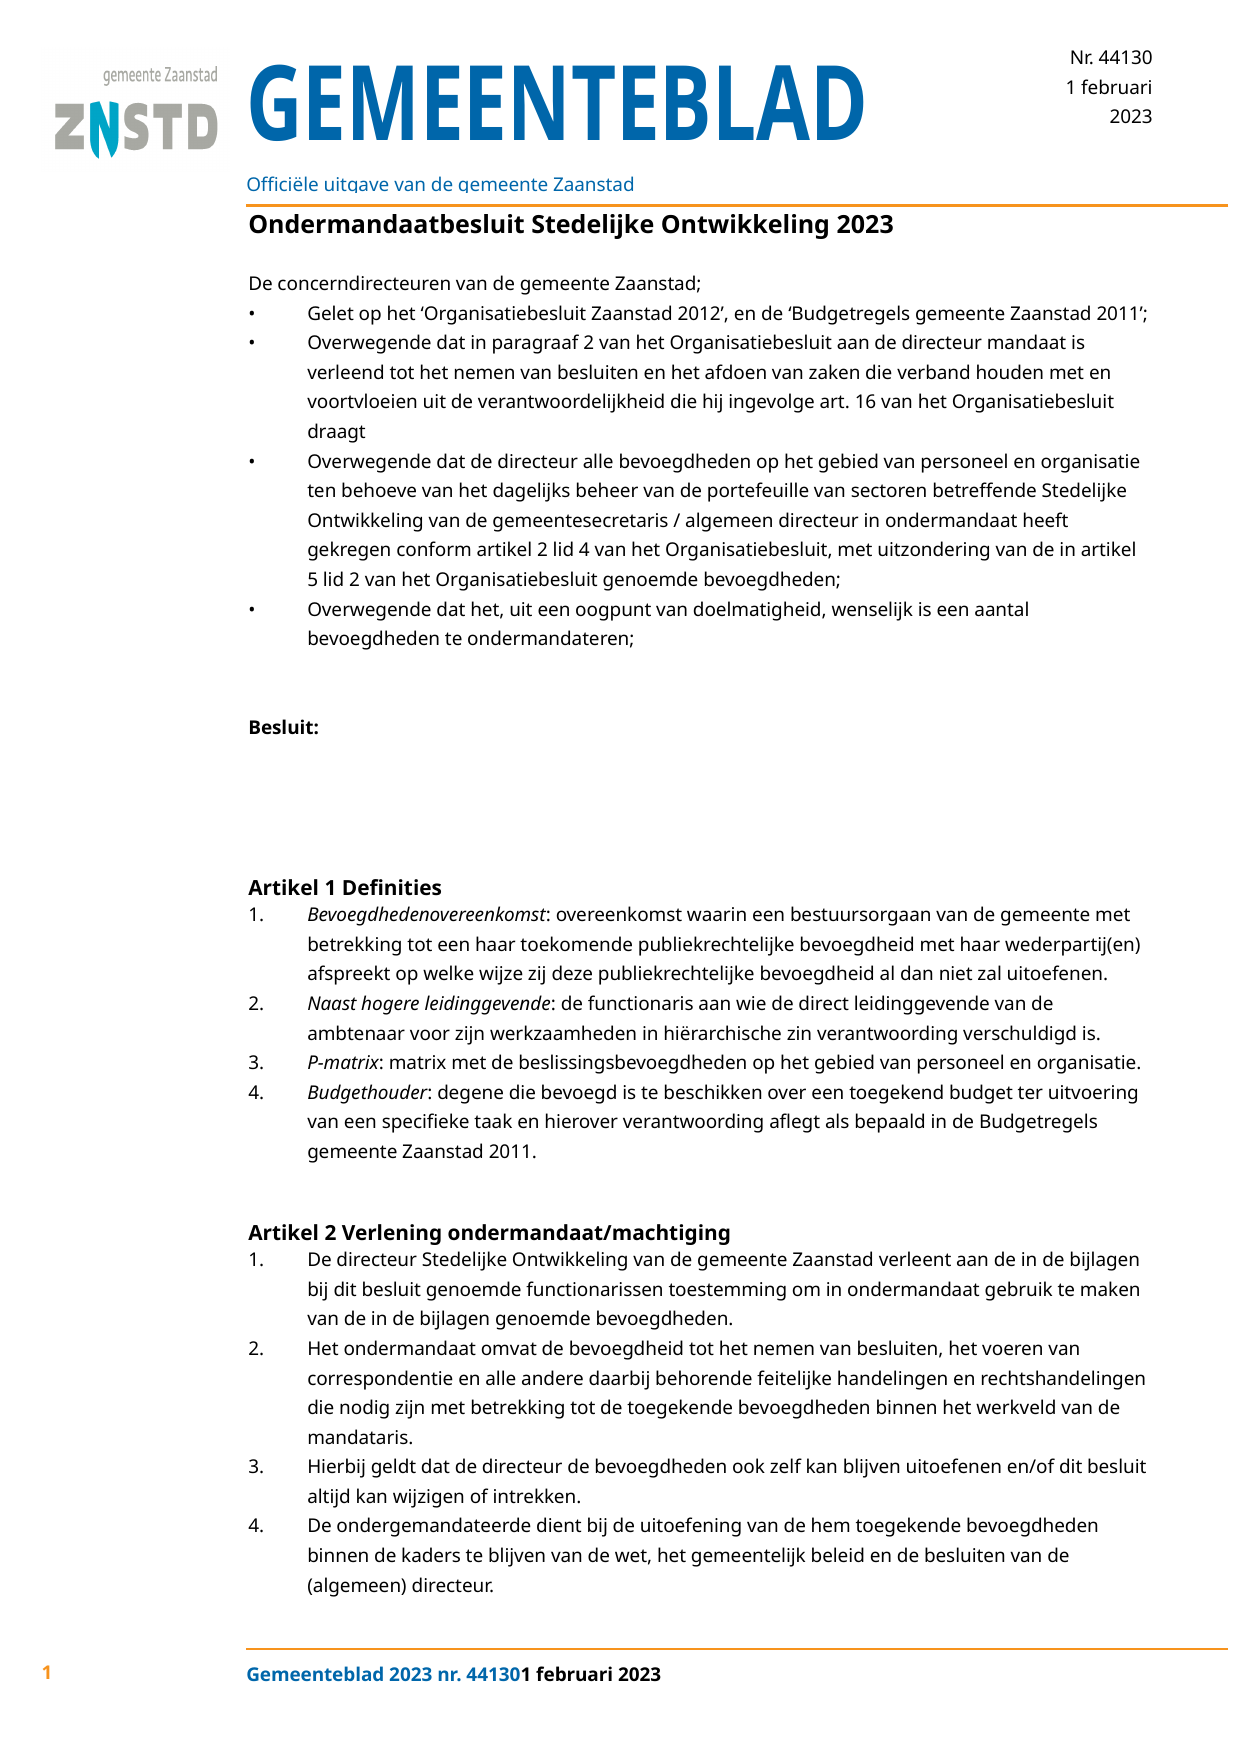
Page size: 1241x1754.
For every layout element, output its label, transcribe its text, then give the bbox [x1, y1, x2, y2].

list Overwegende dat het, uit een oogpunt van doelmatigheid, wenselijk is een aantal bevoegdheden te ondermandateren; [248, 596, 1152, 651]
text De concerndirecteuren van de gemeente Zaanstad; [248, 270, 1152, 296]
text Artikel 1 Definities [248, 873, 1152, 901]
list Overwegende dat de directeur alle bevoegdheden op het gebied van personeel en organisatie ten behoeve van het dagelijks beheer van de portefeuille van sectoren betreffende Stedelijke Ontwikkeling van de gemeentesecretaris / algemeen directeur in ondermandaat heeft gekregen conform artikel 2 lid 4 van het Organisatiebesluit, met uitzondering van de in artikel 5 lid 2 van het Organisatiebesluit genoemde bevoegdheden; [248, 448, 1152, 592]
text Artikel 2 Verlening ondermandaat/machtiging [248, 1218, 1152, 1246]
list De directeur Stedelijke Ontwikkeling van de gemeente Zaanstad verleent aan de in de bijlagen bij dit besluit genoemde functionarissen toestemming om in ondermandaat gebruik te maken van de in de bijlagen genoemde bevoegdheden. [248, 1246, 1152, 1331]
list Hierbij geldt dat de directeur de bevoegdheden ook zelf kan blijven uitoefenen en/of dit besluit altijd kan wijzigen of intrekken. [248, 1453, 1152, 1509]
list Overwegende dat in paragraaf 2 van het Organisatiebesluit aan de directeur mandaat is verleend tot het nemen van besluiten en het afdoen van zaken die verband houden met en voortvloeien uit de verantwoordelijkheid die hij ingevolge art. 16 van het Organisatiebesluit draagt [248, 329, 1152, 444]
list P-matrix: matrix met de beslissingsbevoegdheden op het gebied van personeel en organisatie. [248, 1049, 1152, 1075]
text Besluit: [248, 714, 1152, 740]
picture [41, 47, 231, 172]
list Naast hogere leidinggevende: de functionaris aan wie de direct leidinggevende van de ambtenaar voor zijn werkzaamheden in hiërarchische zin verantwoording verschuldigd is. [248, 990, 1152, 1045]
list De ondergemandateerde dient bij de uitoefening van de hem toegekende bevoegdheden binnen de kaders te blijven van de wet, het gemeentelijk beleid en de besluiten van de (algemeen) directeur. [248, 1513, 1152, 1598]
list Gelet op het ‘Organisatiebesluit Zaanstad 2012’, en de ‘Budgetregels gemeente Zaanstad 2011’; [248, 300, 1152, 326]
list Het ondermandaat omvat de bevoegdheid tot het nemen van besluiten, het voeren van correspondentie en alle andere daarbij behorende feitelijke handelingen en rechtshandelingen die nodig zijn met betrekking tot de toegekende bevoegdheden binnen het werkveld van de mandataris. [248, 1335, 1152, 1450]
list Budgethouder: degene die bevoegd is te beschikken over een toegekend budget ter uitvoering van een specifieke taak en hierover verantwoording aflegt als bepaald in de Budgetregels gemeente Zaanstad 2011. [248, 1079, 1152, 1164]
list Bevoegdhedenovereenkomst: overeenkomst waarin een bestuursorgaan van de gemeente met betrekking tot een haar toekomende publiekrechtelijke bevoegdheid met haar wederpartij(en) afspreekt op welke wijze zij deze publiekrechtelijke bevoegdheid al dan niet zal uitoefenen. [248, 901, 1152, 986]
text Ondermandaatbesluit Stedelijke Ontwikkeling 2023 [248, 207, 1152, 241]
